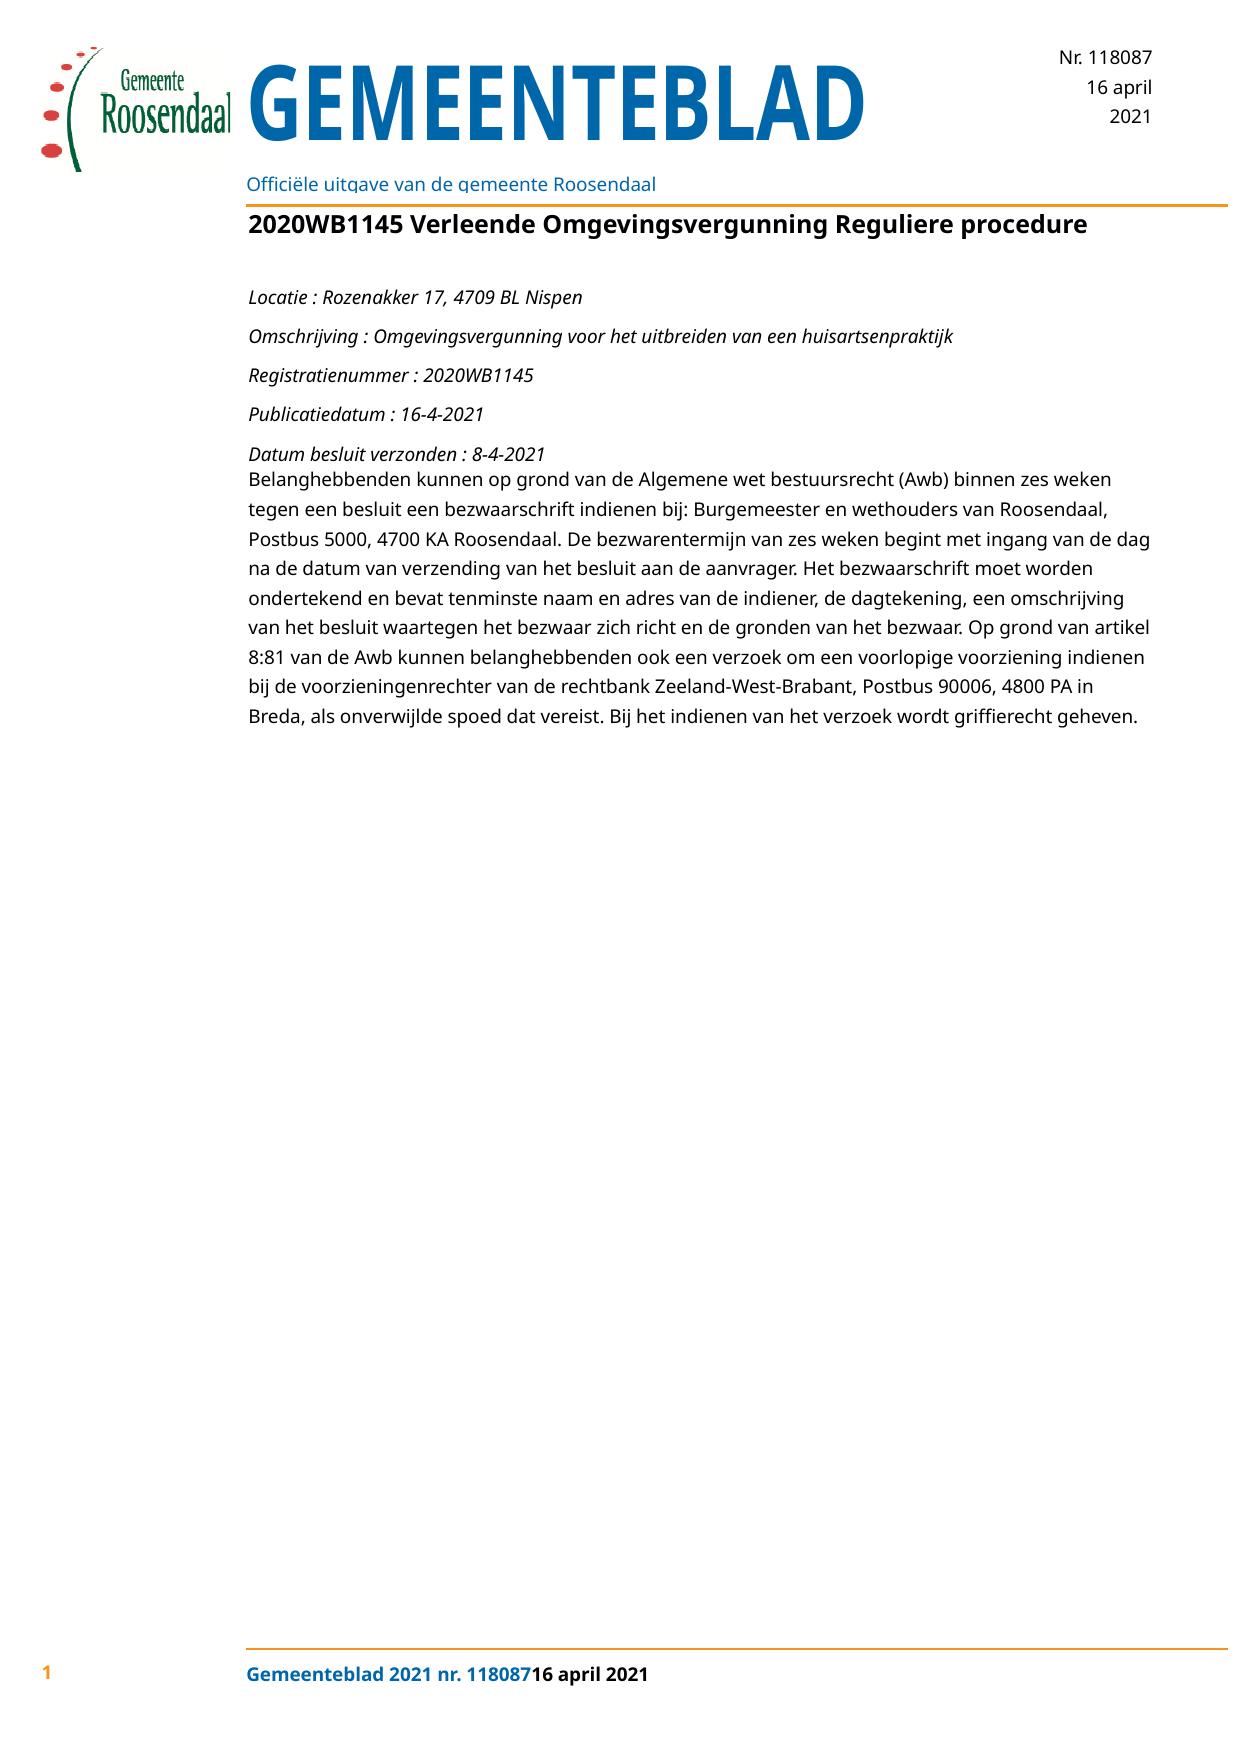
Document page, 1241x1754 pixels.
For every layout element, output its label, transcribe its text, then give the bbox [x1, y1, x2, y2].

text Belanghebbenden kunnen op grond van de Algemene wet bestuursrecht (Awb) binnen zes weken tegen een besluit een bezwaarschrift indienen bij: Burgemeester en wethouders van Roosendaal, Postbus 5000, 4700 KA Roosendaal. De bezwarentermijn van zes weken begint met ingang van de dag na de datum van verzending van het besluit aan de aanvrager. Het bezwaarschrift moet worden ondertekend en bevat tenminste naam en adres van de indiener, de dagtekening, een omschrijving van het besluit waartegen het bezwaar zich richt en de gronden van het bezwaar. Op grond van artikel 8:81 van de Awb kunnen belanghebbenden ook een verzoek om een voorlopige voorziening indienen bij de voorzieningenrechter van de rechtbank Zeeland-West-Brabant, Postbus 90006, 4800 PA in Breda, als onverwijlde spoed dat vereist. Bij het indienen van het verzoek wordt griffierecht geheven. [248, 467, 1152, 729]
text Locatie : Rozenakker 17, 4709 BL Nispen [248, 284, 1152, 309]
text 2020WB1145 Verleende Omgevingsvergunning Reguliere procedure [248, 207, 1152, 241]
text Publicatiedatum : 16-4-2021 [248, 402, 1152, 427]
text Registratienummer : 2020WB1145 [248, 362, 1152, 388]
text Datum besluit verzonden : 8-4-2021 [248, 441, 1152, 467]
text Omschrijving : Omgevingsvergunning voor het uitbreiden van een huisartsenpraktijk [248, 323, 1152, 349]
picture [41, 47, 231, 172]
